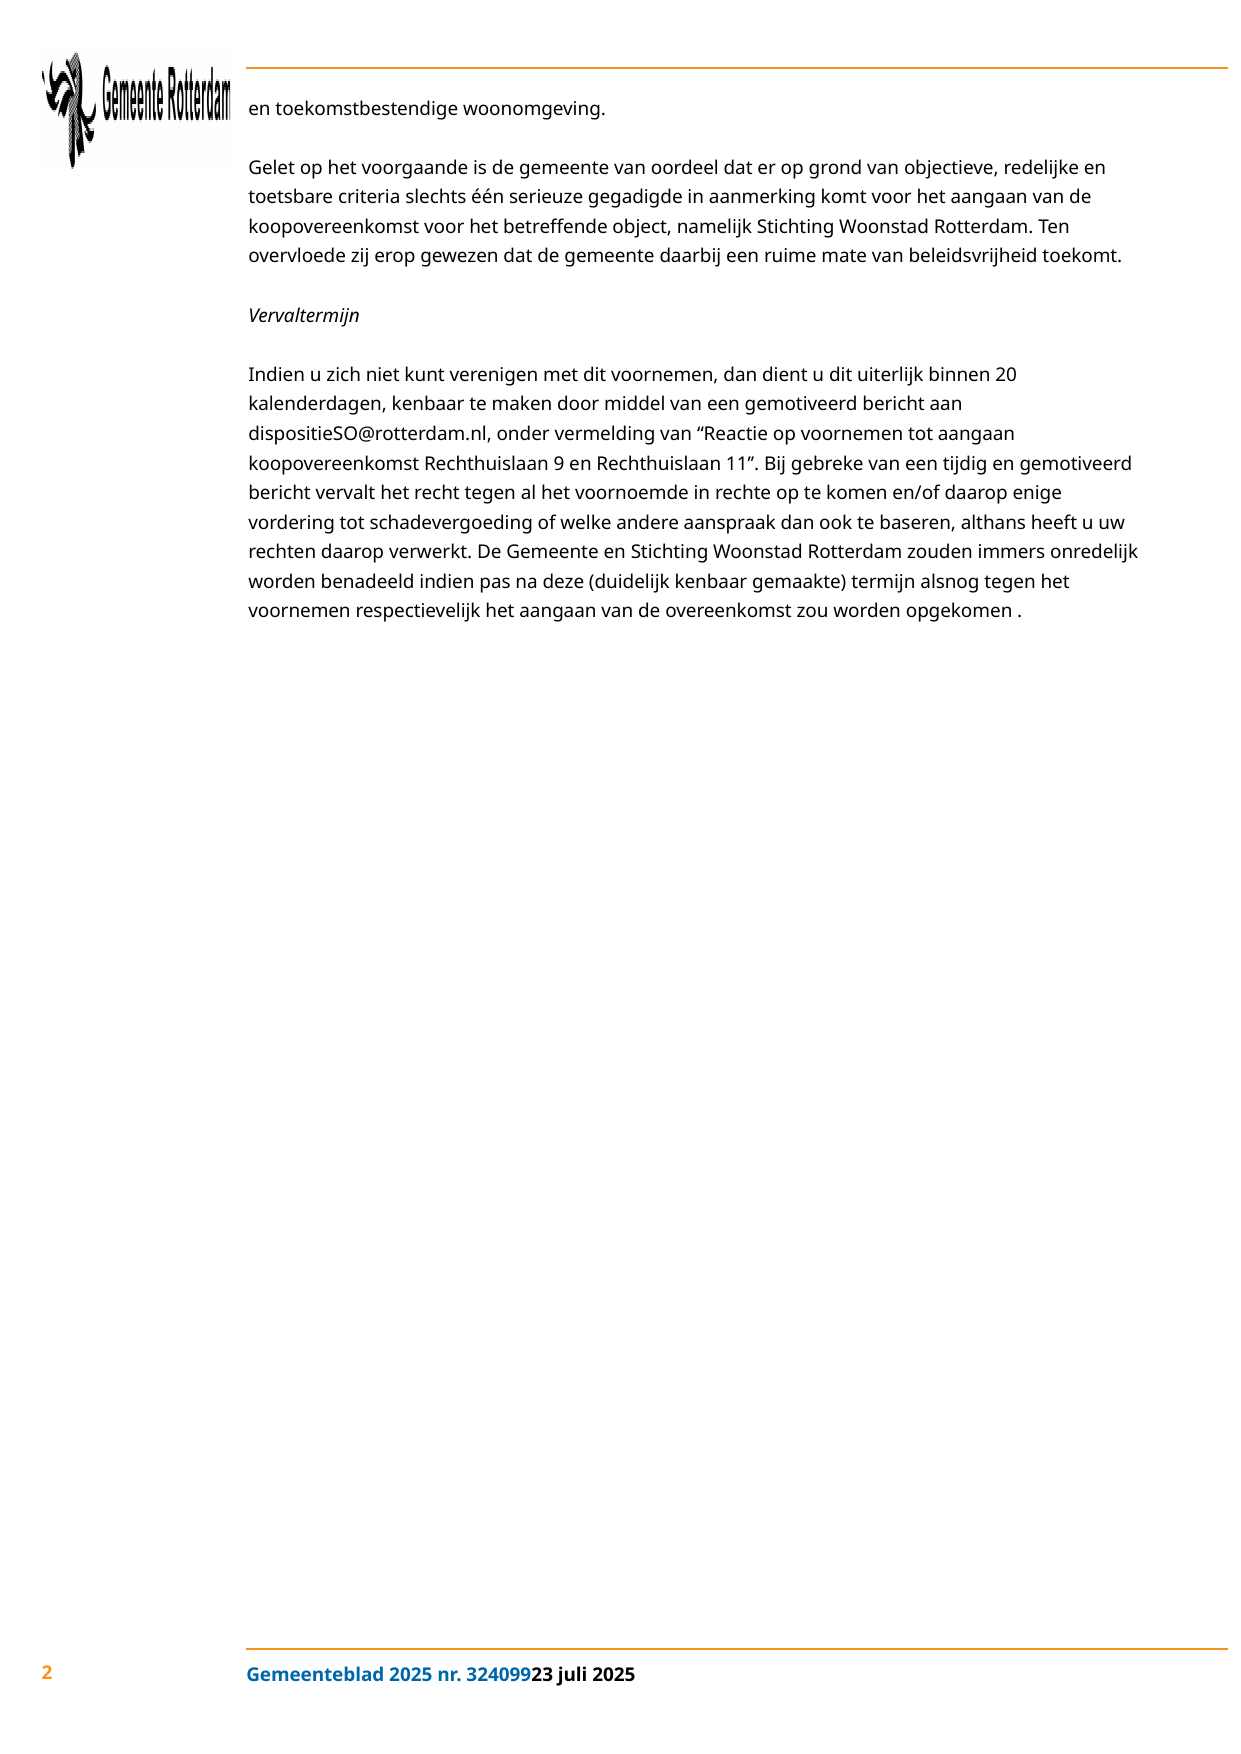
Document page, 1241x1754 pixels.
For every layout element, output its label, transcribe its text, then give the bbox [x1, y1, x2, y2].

text Vervaltermijn [248, 302, 1152, 328]
text en toekomstbestendige woonomgeving. [248, 95, 1152, 121]
text Gelet op het voorgaande is de gemeente van oordeel dat er op grond van objectieve, redelijke en toetsbare criteria slechts één serieuze gegadigde in aanmerking komt voor het aangaan van de koopovereenkomst voor het betreffende object, namelijk Stichting Woonstad Rotterdam. Ten overvloede zij erop gewezen dat de gemeente daarbij een ruime mate van beleidsvrijheid toekomt. [248, 154, 1152, 268]
picture [41, 47, 231, 172]
text Indien u zich niet kunt verenigen met dit voornemen, dan dient u dit uiterlijk binnen 20 kalenderdagen, kenbaar te maken door middel van een gemotiveerd bericht aan dispositieSO@rotterdam.nl, onder vermelding van “Reactie op voornemen tot aangaan koopovereenkomst Rechthuislaan 9 en Rechthuislaan 11’’. Bij gebreke van een tijdig en gemotiveerd bericht vervalt het recht tegen al het voornoemde in rechte op te komen en/of daarop enige vordering tot schadevergoeding of welke andere aanspraak dan ook te baseren, althans heeft u uw rechten daarop verwerkt. De Gemeente en Stichting Woonstad Rotterdam zouden immers onredelijk worden benadeeld indien pas na deze (duidelijk kenbaar gemaakte) termijn alsnog tegen het voornemen respectievelijk het aangaan van de overeenkomst zou worden opgekomen . [248, 361, 1152, 623]
